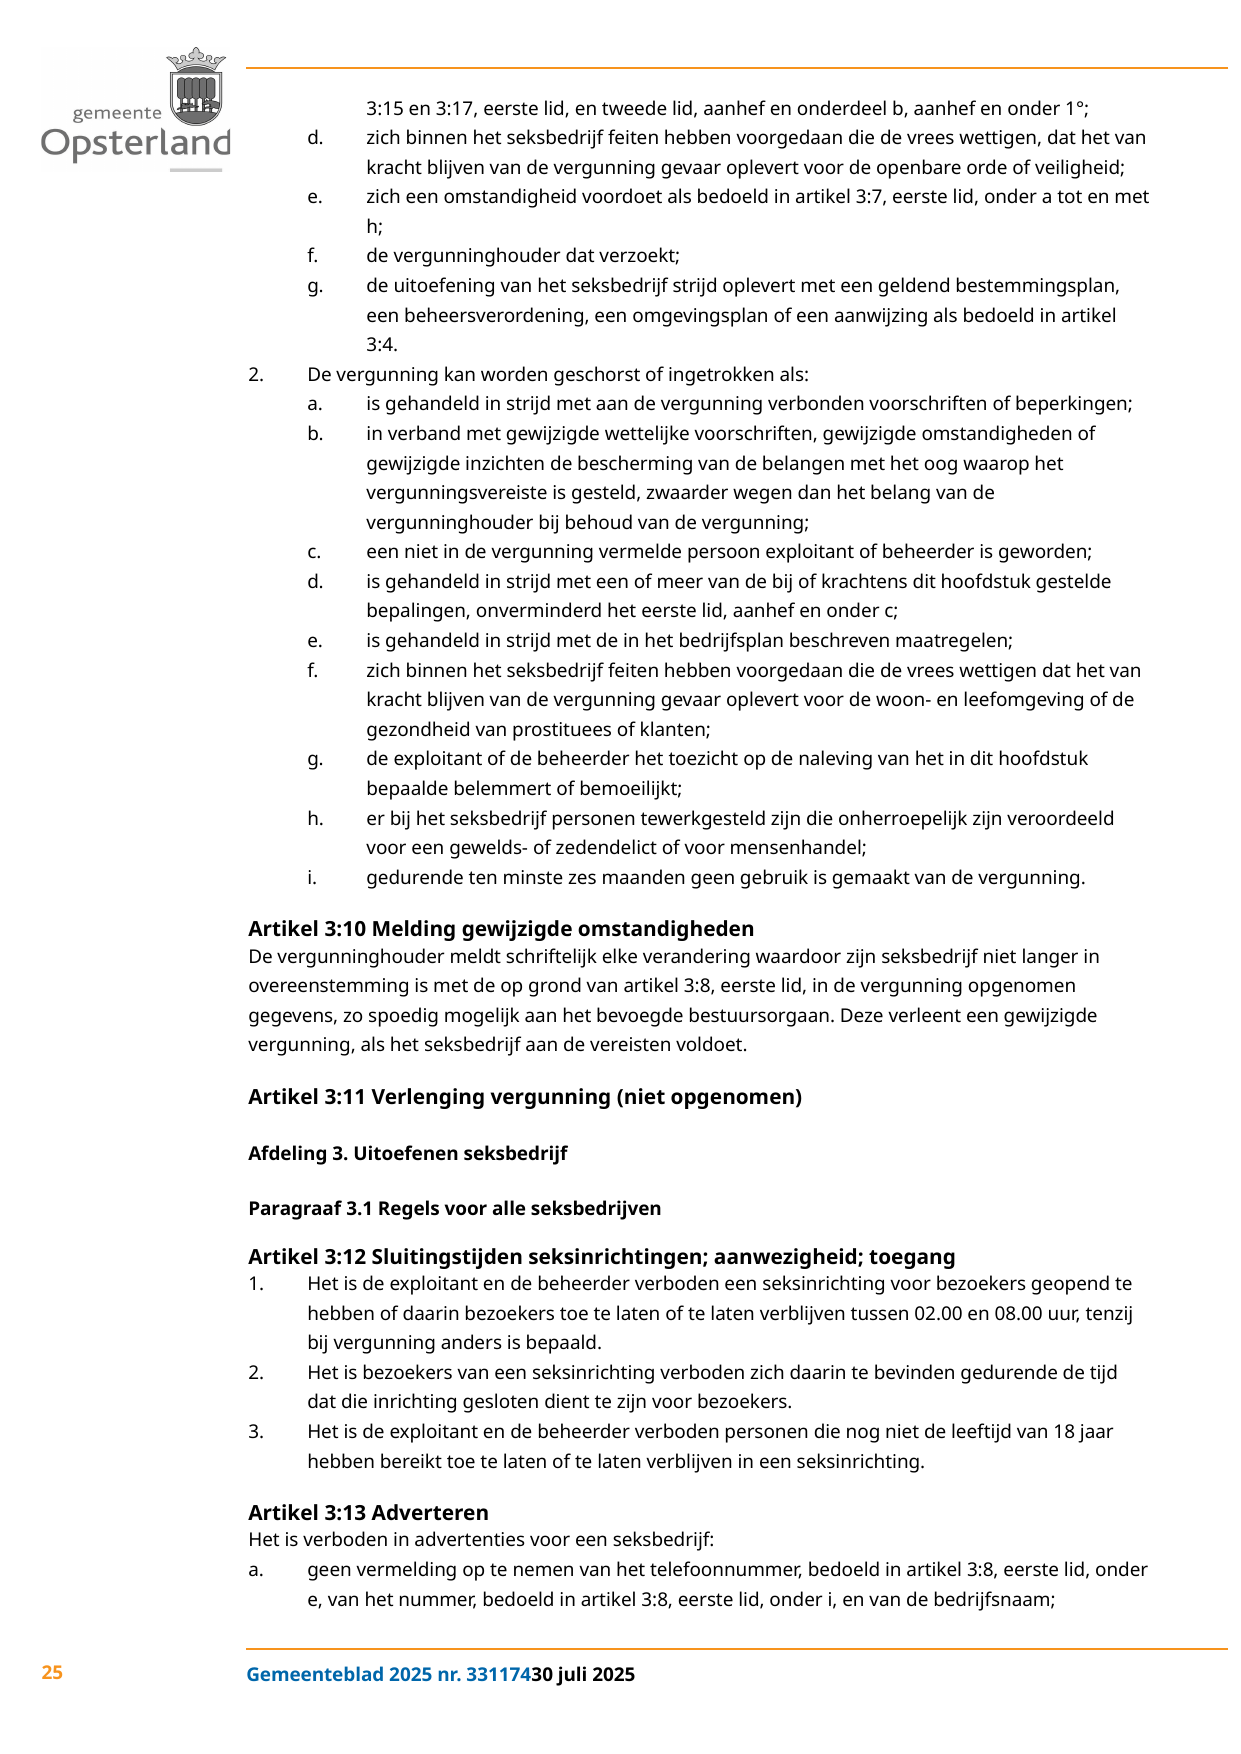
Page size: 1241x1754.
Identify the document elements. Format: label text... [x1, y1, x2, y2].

text Artikel 3:10 Melding gewijzigde omstandigheden [248, 914, 1152, 943]
list de vergunninghouder dat verzoekt; [307, 243, 1152, 268]
text Afdeling 3. Uitoefenen seksbedrijf [248, 1140, 1152, 1166]
list zich binnen het seksbedrijf feiten hebben voorgedaan die de vrees wettigen dat het van kracht blijven van de vergunning gevaar oplevert voor de woon- en leefomgeving of de gezondheid van prostituees of klanten; [307, 657, 1152, 742]
list geen vermelding op te nemen van het telefoonnummer, bedoeld in artikel 3:8, eerste lid, onder e, van het nummer, bedoeld in artikel 3:8, eerste lid, onder i, en van de bedrijfsnaam; [248, 1556, 1152, 1612]
list Het is de exploitant en de beheerder verboden een seksinrichting voor bezoekers geopend te hebben of daarin bezoekers toe te laten of te laten verblijven tussen 02.00 en 08.00 uur, tenzij bij vergunning anders is bepaald. [248, 1270, 1152, 1355]
text Het is verboden in advertenties voor een seksbedrijf: [248, 1527, 1152, 1552]
text vergunning, als het seksbedrijf aan de vereisten voldoet. [248, 1032, 1152, 1057]
list een niet in de vergunning vermelde persoon exploitant of beheerder is geworden; [307, 538, 1152, 564]
list 3:15 en 3:17, eerste lid, en tweede lid, aanhef en onderdeel b, aanhef en onder 1°; [307, 95, 1152, 121]
text overeenstemming is met de op grond van artikel 3:8, eerste lid, in de vergunning opgenomen [248, 972, 1152, 998]
list is gehandeld in strijd met aan de vergunning verbonden voorschriften of beperkingen; [307, 391, 1152, 416]
text gegevens, zo spoedig mogelijk aan het bevoegde bestuursorgaan. Deze verleent een gewijzigde [248, 1002, 1152, 1028]
list Het is de exploitant en de beheerder verboden personen die nog niet de leeftijd van 18 jaar hebben bereikt toe te laten of te laten verblijven in een seksinrichting. [248, 1418, 1152, 1473]
list zich een omstandigheid voordoet als bedoeld in artikel 3:7, eerste lid, onder a tot en met h; [307, 183, 1152, 239]
list de uitoefening van het seksbedrijf strijd oplevert met een geldend bestemmingsplan, een beheersverordening, een omgevingsplan of een aanwijzing als bedoeld in artikel 3:4. [307, 272, 1152, 357]
list Het is bezoekers van een seksinrichting verboden zich daarin te bevinden gedurende de tijd dat die inrichting gesloten dient te zijn voor bezoekers. [248, 1359, 1152, 1414]
list is gehandeld in strijd met een of meer van de bij of krachtens dit hoofdstuk gestelde bepalingen, onverminderd het eerste lid, aanhef en onder c; [307, 568, 1152, 623]
list de exploitant of de beheerder het toezicht op de naleving van het in dit hoofdstuk bepaalde belemmert of bemoeilijkt; [307, 746, 1152, 801]
list in verband met gewijzigde wettelijke voorschriften, gewijzigde omstandigheden of gewijzigde inzichten de bescherming van de belangen met het oog waarop het vergunningsvereiste is gesteld, zwaarder wegen dan het belang van de vergunninghouder bij behoud van de vergunning; [307, 420, 1152, 535]
list er bij het seksbedrijf personen tewerkgesteld zijn die onherroepelijk zijn veroordeeld voor een gewelds- of zedendelict of voor mensenhandel; [307, 805, 1152, 860]
text De vergunninghouder meldt schriftelijk elke verandering waardoor zijn seksbedrijf niet langer in [248, 943, 1152, 968]
list is gehandeld in strijd met de in het bedrijfsplan beschreven maatregelen; [307, 627, 1152, 653]
list gedurende ten minste zes maanden geen gebruik is gemaakt van de vergunning. [307, 864, 1152, 890]
list De vergunning kan worden geschorst of ingetrokken als: [248, 361, 1152, 387]
text Paragraaf 3.1 Regels voor alle seksbedrijven [248, 1195, 1152, 1221]
list zich binnen het seksbedrijf feiten hebben voorgedaan die de vrees wettigen, dat het van kracht blijven van de vergunning gevaar oplevert voor de openbare orde of veiligheid; [307, 124, 1152, 180]
text Artikel 3:11 Verlenging vergunning (niet opgenomen) [248, 1082, 1152, 1110]
text Artikel 3:12 Sluitingstijden seksinrichtingen; aanwezigheid; toegang [248, 1242, 1152, 1270]
picture [41, 47, 231, 172]
text Artikel 3:13 Adverteren [248, 1498, 1152, 1527]
